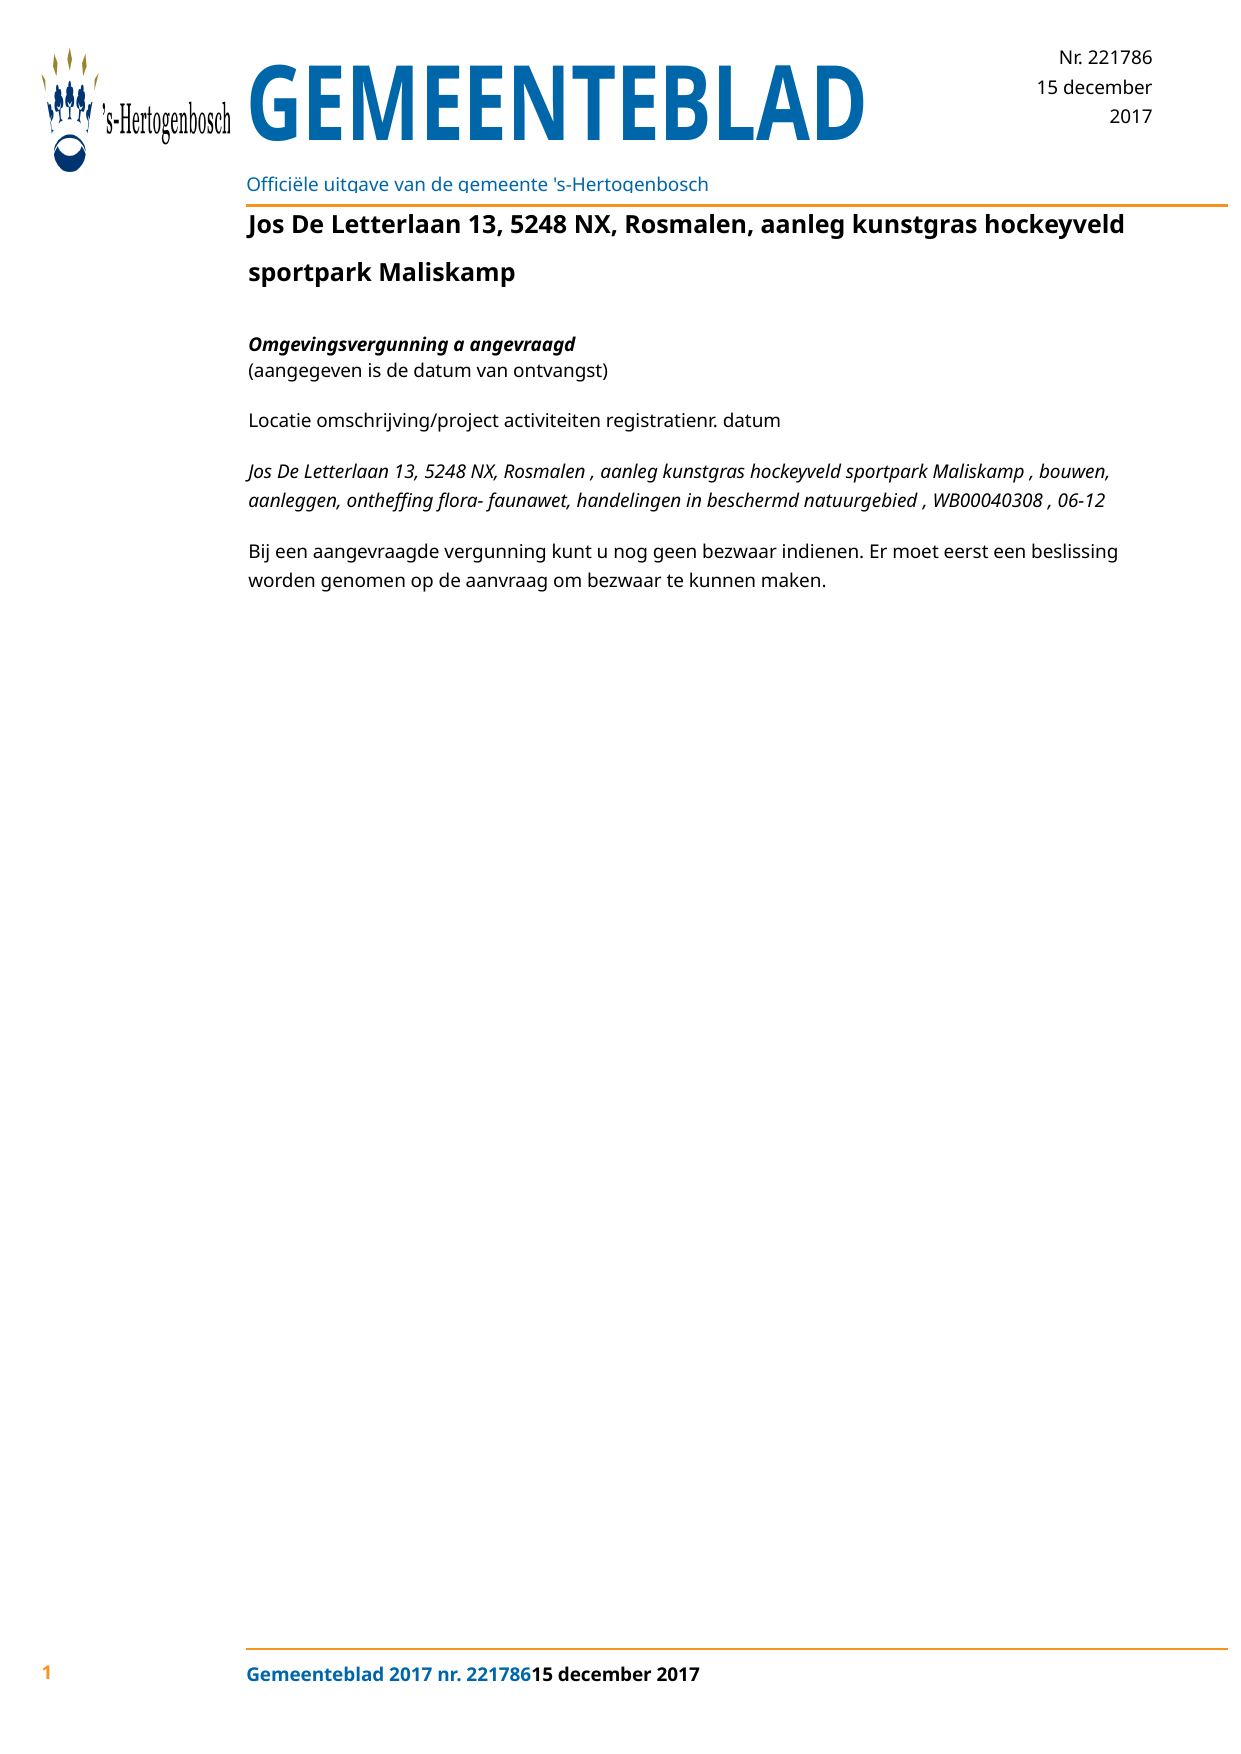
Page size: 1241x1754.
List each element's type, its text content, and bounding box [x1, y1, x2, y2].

text Bij een aangevraagde vergunning kunt u nog geen bezwaar indienen. Er moet eerst een beslissing worden genomen op de aanvraag om bezwaar te kunnen maken. [248, 538, 1152, 593]
picture [41, 47, 231, 172]
text Jos De Letterlaan 13, 5248 NX, Rosmalen , aanleg kunstgras hockeyveld sportpark Maliskamp , bouwen, aanleggen, ontheffing flora- faunawet, handelingen in beschermd natuurgebied , WB00040308 , 06-12 [248, 458, 1152, 513]
text (aangegeven is de datum van ontvangst) [248, 357, 1152, 383]
text Jos De Letterlaan 13, 5248 NX, Rosmalen, aanleg kunstgras hockeyveld sportpark Maliskamp [248, 207, 1152, 288]
text Omgevingsvergunning a angevraagd [248, 331, 1152, 357]
text Locatie omschrijving/project activiteiten registratienr. datum [248, 408, 1152, 433]
